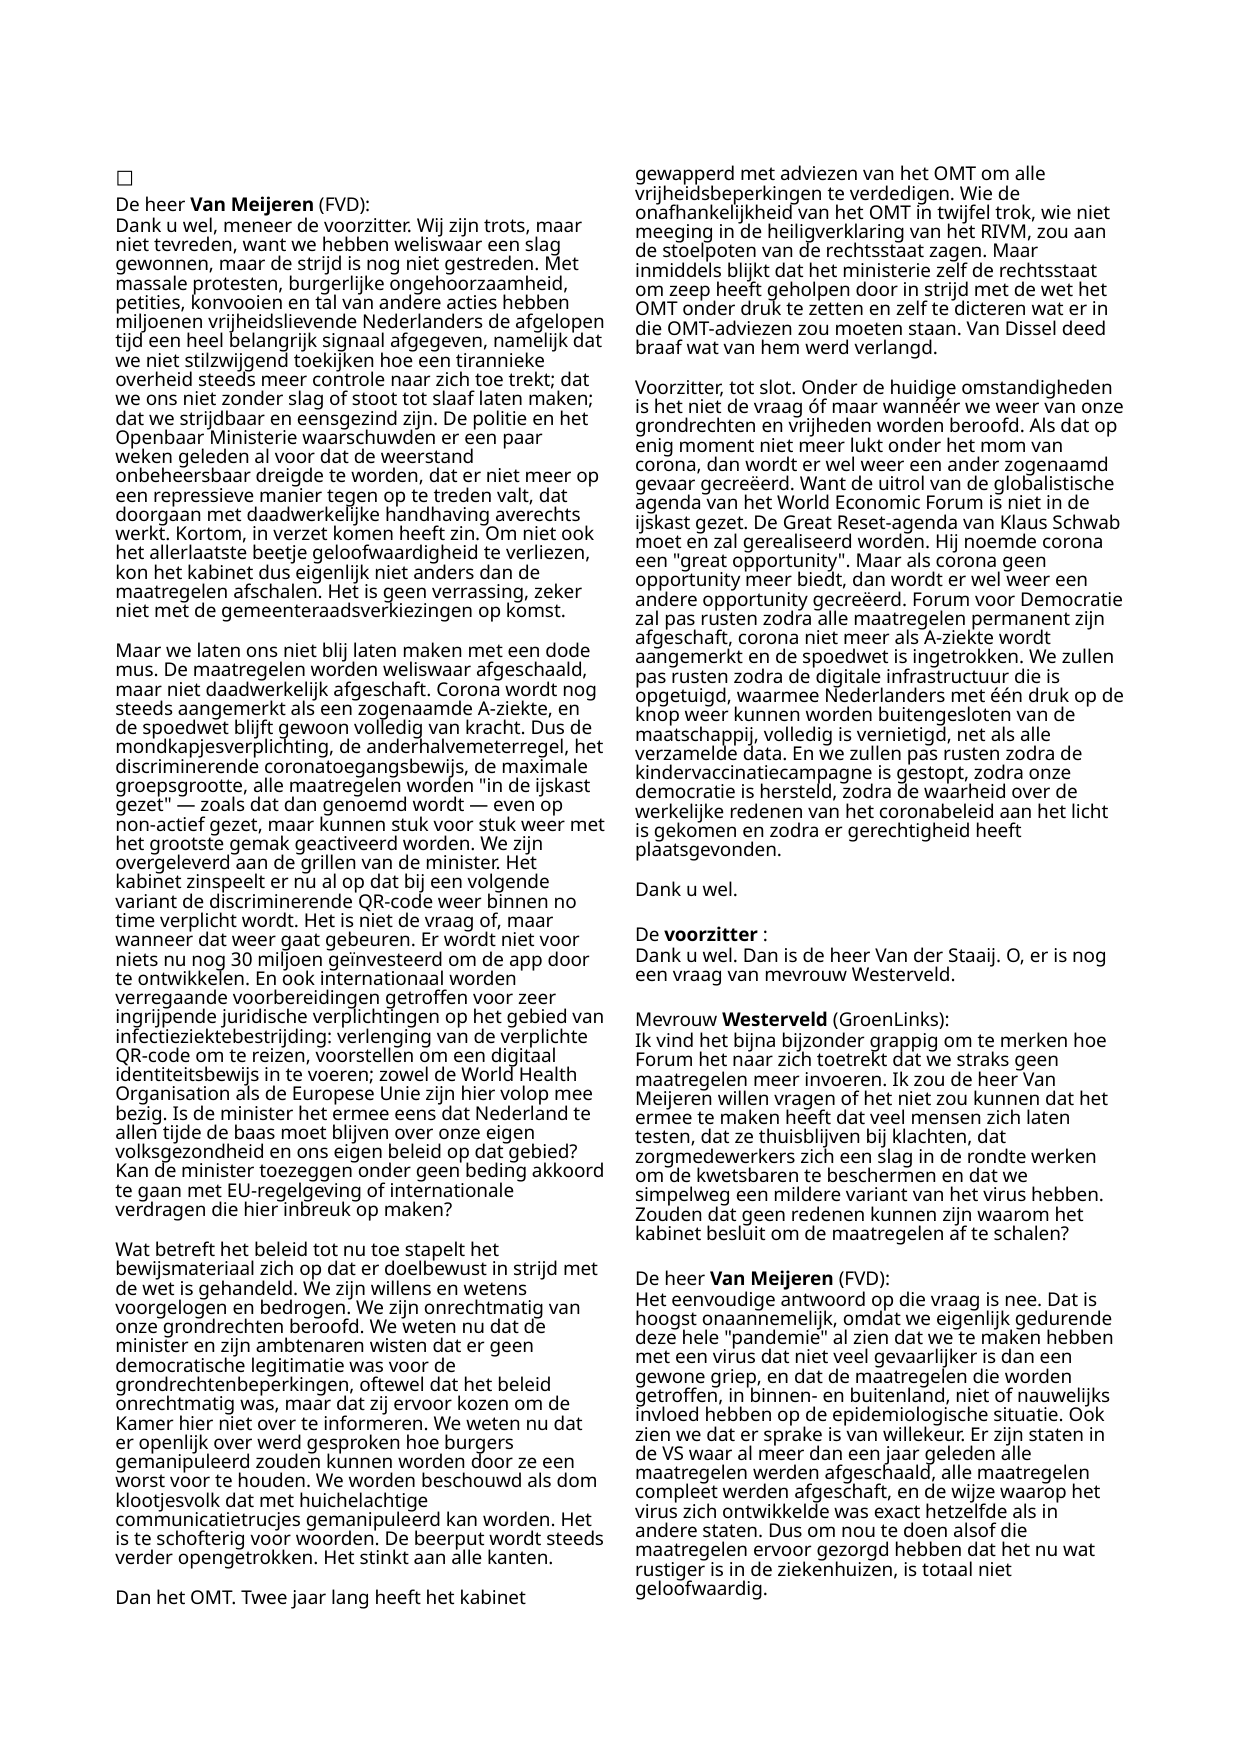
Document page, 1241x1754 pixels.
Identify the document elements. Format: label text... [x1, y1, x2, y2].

text De heer Van Meijeren (FVD): [635, 1265, 1125, 1291]
text De voorzitter : [635, 921, 1125, 947]
text Dank u wel. [635, 881, 1125, 901]
text De heer Van Meijeren (FVD): [115, 191, 605, 217]
text Mevrouw Westerveld (GroenLinks): [635, 1006, 1125, 1032]
text Maar we laten ons niet blij laten maken met een dode mus. De maatregelen worden weliswaar afgeschaald, maar niet daadwerkelijk afgeschaft. Corona wordt nog steeds aangemerkt als een zogenaamde A-ziekte, en de spoedwet blijft gewoon volledig van kracht. Dus de mondkapjesverplichting, de anderhalvemeterregel, het discriminerende coronatoegangsbewijs, de maximale groepsgrootte, alle maatregelen worden "in de ijskast gezet" — zoals dat dan genoemd wordt — even op non-actief gezet, maar kunnen stuk voor stuk weer met het grootste gemak geactiveerd worden. We zijn overgeleverd aan de grillen van de minister. Het kabinet zinspeelt er nu al op dat bij een volgende variant de discriminerende QR-code weer binnen no time verplicht wordt. Het is niet de vraag of, maar wanneer dat weer gaat gebeuren. Er wordt niet voor niets nu nog 30 miljoen geïnvesteerd om de app door te ontwikkelen. En ook internationaal worden verregaande voorbereidingen getroffen voor zeer ingrijpende juridische verplichtingen op het gebied van infectieziektebestrijding: verlenging van de verplichte QR-code om te reizen, voorstellen om een digitaal identiteitsbewijs in te voeren; zowel de World Health Organisation als de Europese Unie zijn hier volop mee bezig. Is de minister het ermee eens dat Nederland te allen tijde de baas moet blijven over onze eigen volksgezondheid en ons eigen beleid op dat gebied? Kan de minister toezeggen onder geen beding akkoord te gaan met EU-regelgeving of internationale verdragen die hier inbreuk op maken? [115, 642, 605, 1220]
text Ik vind het bijna bijzonder grappig om te merken hoe Forum het naar zich toetrekt dat we straks geen maatregelen meer invoeren. Ik zou de heer Van Meijeren willen vragen of het niet zou kunnen dat het ermee te maken heeft dat veel mensen zich laten testen, dat ze thuisblijven bij klachten, dat zorgmedewerkers zich een slag in de rondte werken om de kwetsbaren te beschermen en dat we simpelweg een mildere variant van het virus hebben. Zouden dat geen redenen kunnen zijn waarom het kabinet besluit om de maatregelen af te schalen? [635, 1032, 1125, 1244]
text gewapperd met adviezen van het OMT om alle vrijheidsbeperkingen te verdedigen. Wie de onafhankelijkheid van het OMT in twijfel trok, wie niet meeging in de heiligverklaring van het RIVM, zou aan de stoelpoten van de rechtsstaat zagen. Maar inmiddels blijkt dat het ministerie zelf de rechtsstaat om zeep heeft geholpen door in strijd met de wet het OMT onder druk te zetten en zelf te dicteren wat er in die OMT-adviezen zou moeten staan. Van Dissel deed braaf wat van hem werd verlangd. [635, 165, 1125, 358]
text Dan het OMT. Twee jaar lang heeft het kabinet [115, 1589, 605, 1609]
text Het eenvoudige antwoord op die vraag is nee. Dat is hoogst onaannemelijk, omdat we eigenlijk gedurende deze hele "pandemie" al zien dat we te maken hebben met een virus dat niet veel gevaarlijker is dan een gewone griep, en dat de maatregelen die worden getroffen, in binnen- en buitenland, niet of nauwelijks invloed hebben op de epidemiologische situatie. Ook zien we dat er sprake is van willekeur. Er zijn staten in de VS waar al meer dan een jaar geleden alle maatregelen werden afgeschaald, alle maatregelen compleet werden afgeschaft, en de wijze waarop het virus zich ontwikkelde was exact hetzelfde als in andere staten. Dus om nou te doen alsof die maatregelen ervoor gezorgd hebben dat het nu wat rustiger is in de ziekenhuizen, is totaal niet geloofwaardig. [635, 1291, 1125, 1599]
text Dank u wel, meneer de voorzitter. Wij zijn trots, maar niet tevreden, want we hebben weliswaar een slag gewonnen, maar de strijd is nog niet gestreden. Met massale protesten, burgerlijke ongehoorzaamheid, petities, konvooien en tal van andere acties hebben miljoenen vrijheidslievende Nederlanders de afgelopen tijd een heel belangrijk signaal afgegeven, namelijk dat we niet stilzwijgend toekijken hoe een tirannieke overheid steeds meer controle naar zich toe trekt; dat we ons niet zonder slag of stoot tot slaaf laten maken; dat we strijdbaar en eensgezind zijn. De politie en het Openbaar Ministerie waarschuwden er een paar weken geleden al voor dat de weerstand onbeheersbaar dreigde te worden, dat er niet meer op een repressieve manier tegen op te treden valt, dat doorgaan met daadwerkelijke handhaving averechts werkt. Kortom, in verzet komen heeft zin. Om niet ook het allerlaatste beetje geloofwaardigheid te verliezen, kon het kabinet dus eigenlijk niet anders dan de maatregelen afschalen. Het is geen verrassing, zeker niet met de gemeenteraadsverkiezingen op komst. [115, 217, 605, 621]
text Dank u wel. Dan is de heer Van der Staaij. O, er is nog een vraag van mevrouw Westerveld. [635, 947, 1125, 986]
text Wat betreft het beleid tot nu toe stapelt het bewijsmateriaal zich op dat er doelbewust in strijd met de wet is gehandeld. We zijn willens en wetens voorgelogen en bedrogen. We zijn onrechtmatig van onze grondrechten beroofd. We weten nu dat de minister en zijn ambtenaren wisten dat er geen democratische legitimatie was voor de grondrechtenbeperkingen, oftewel dat het beleid onrechtmatig was, maar dat zij ervoor kozen om de Kamer hier niet over te informeren. We weten nu dat er openlijk over werd gesproken hoe burgers gemanipuleerd zouden kunnen worden door ze een worst voor te houden. We worden beschouwd als dom klootjesvolk dat met huichelachtige communicatietrucjes gemanipuleerd kan worden. Het is te schofterig voor woorden. De beerput wordt steeds verder opengetrokken. Het stinkt aan alle kanten. [115, 1241, 605, 1569]
text ⬜ [115, 165, 605, 191]
text Voorzitter, tot slot. Onder de huidige omstandigheden is het niet de vraag óf maar wannéér we weer van onze grondrechten en vrijheden worden beroofd. Als dat op enig moment niet meer lukt onder het mom van corona, dan wordt er wel weer een ander zogenaamd gevaar gecreëerd. Want de uitrol van de globalistische agenda van het World Economic Forum is niet in de ijskast gezet. De Great Reset-agenda van Klaus Schwab moet en zal gerealiseerd worden. Hij noemde corona een "great opportunity". Maar als corona geen opportunity meer biedt, dan wordt er wel weer een andere opportunity gecreëerd. Forum voor Democratie zal pas rusten zodra alle maatregelen permanent zijn afgeschaft, corona niet meer als A-ziekte wordt aangemerkt en de spoedwet is ingetrokken. We zullen pas rusten zodra de digitale infrastructuur die is opgetuigd, waarmee Nederlanders met één druk op de knop weer kunnen worden buitengesloten van de maatschappij, volledig is vernietigd, net als alle verzamelde data. En we zullen pas rusten zodra de kindervaccinatiecampagne is gestopt, zodra onze democratie is hersteld, zodra de waarheid over de werkelijke redenen van het coronabeleid aan het licht is gekomen en zodra er gerechtigheid heeft plaatsgevonden. [635, 379, 1125, 861]
